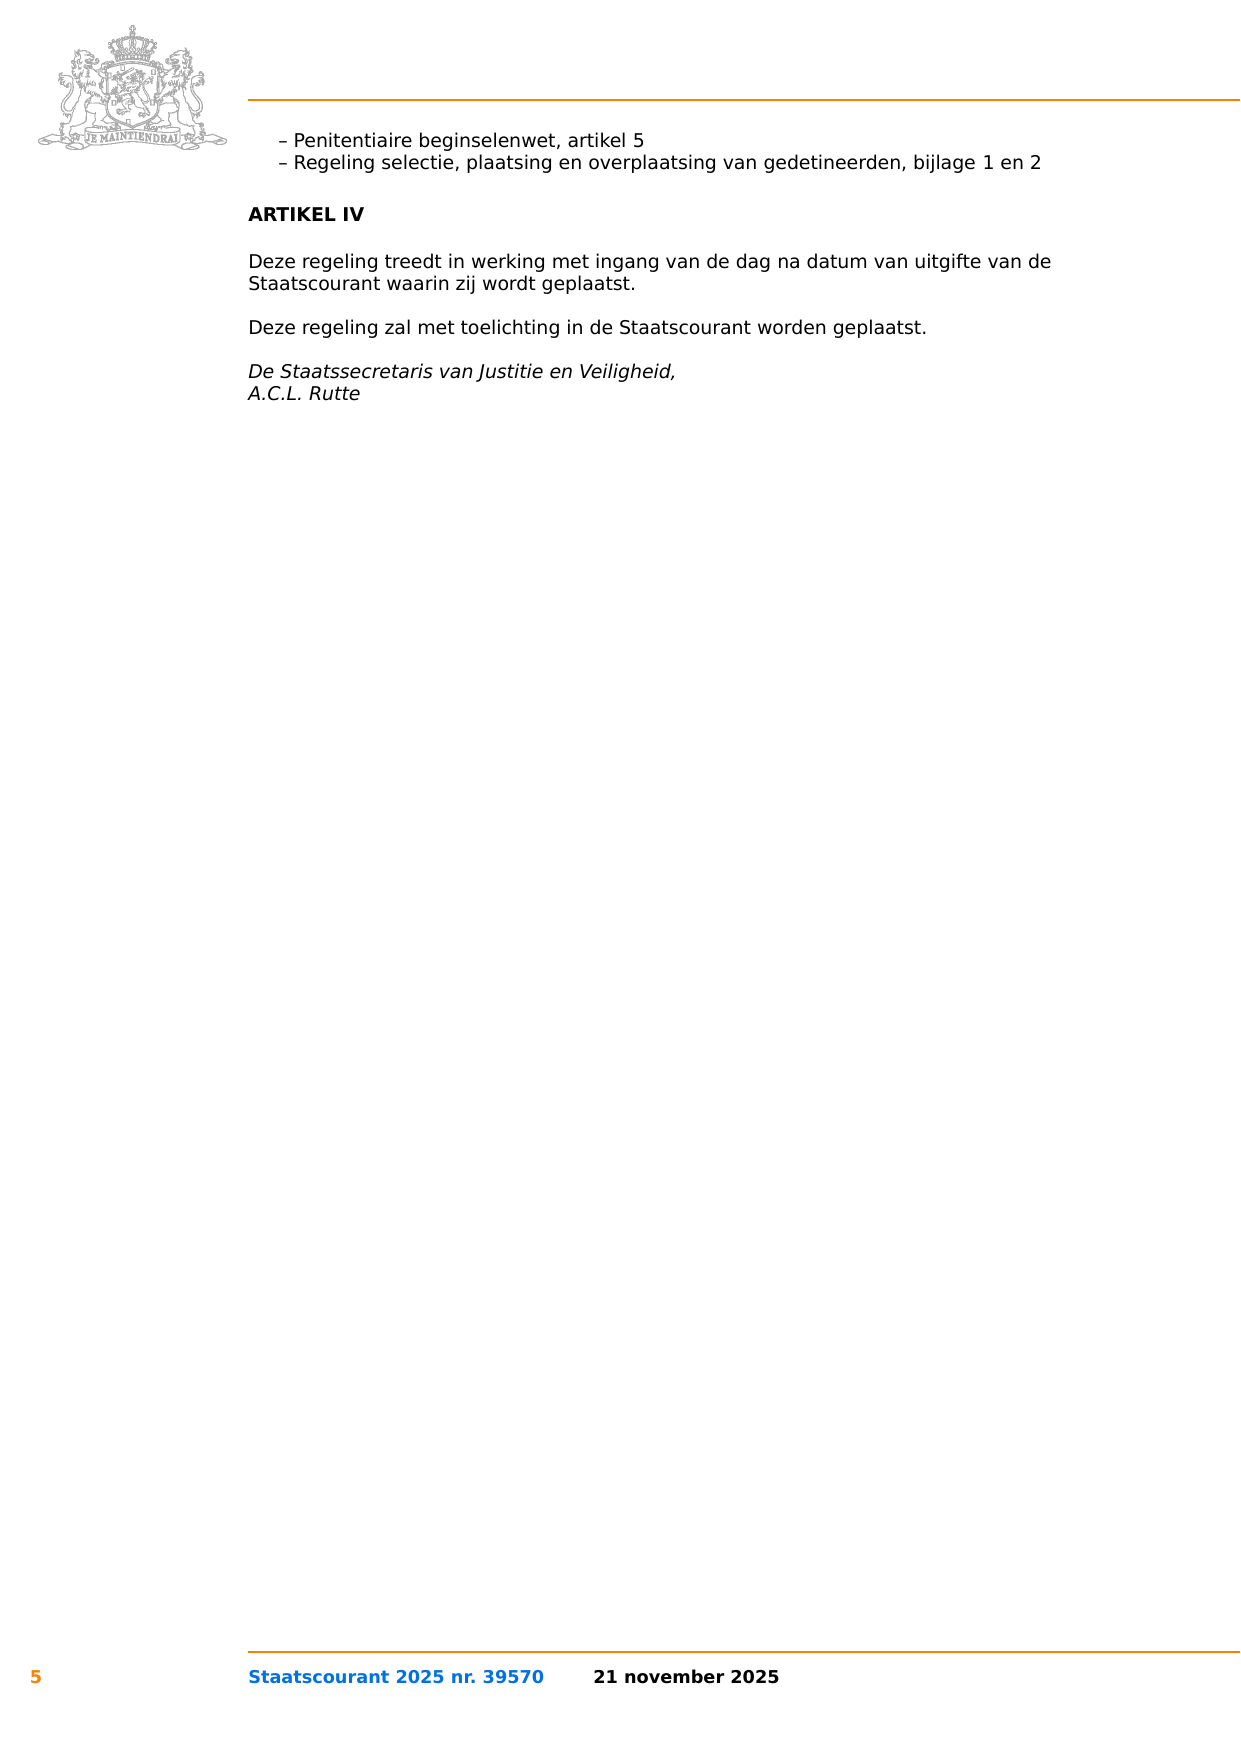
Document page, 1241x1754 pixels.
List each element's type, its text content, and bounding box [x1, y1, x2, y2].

text – Regeling selectie, plaatsing en overplaatsing van gedetineerden, bijlage 1 en 2 [278, 152, 1163, 174]
text – Penitentiaire beginselenwet, artikel 5 [278, 130, 1163, 152]
text Deze regeling zal met toelichting in de Staatscourant worden geplaatst. [248, 317, 1163, 339]
text De Staatssecretaris van Justitie en Veiligheid, A.C.L. Rutte [248, 361, 1163, 404]
subtitle ARTIKEL IV [248, 204, 1163, 226]
text Deze regeling treedt in werking met ingang van de dag na datum van uitgifte van de Staatscourant waarin zij wordt geplaatst. [248, 251, 1163, 295]
picture [38, 25, 227, 150]
